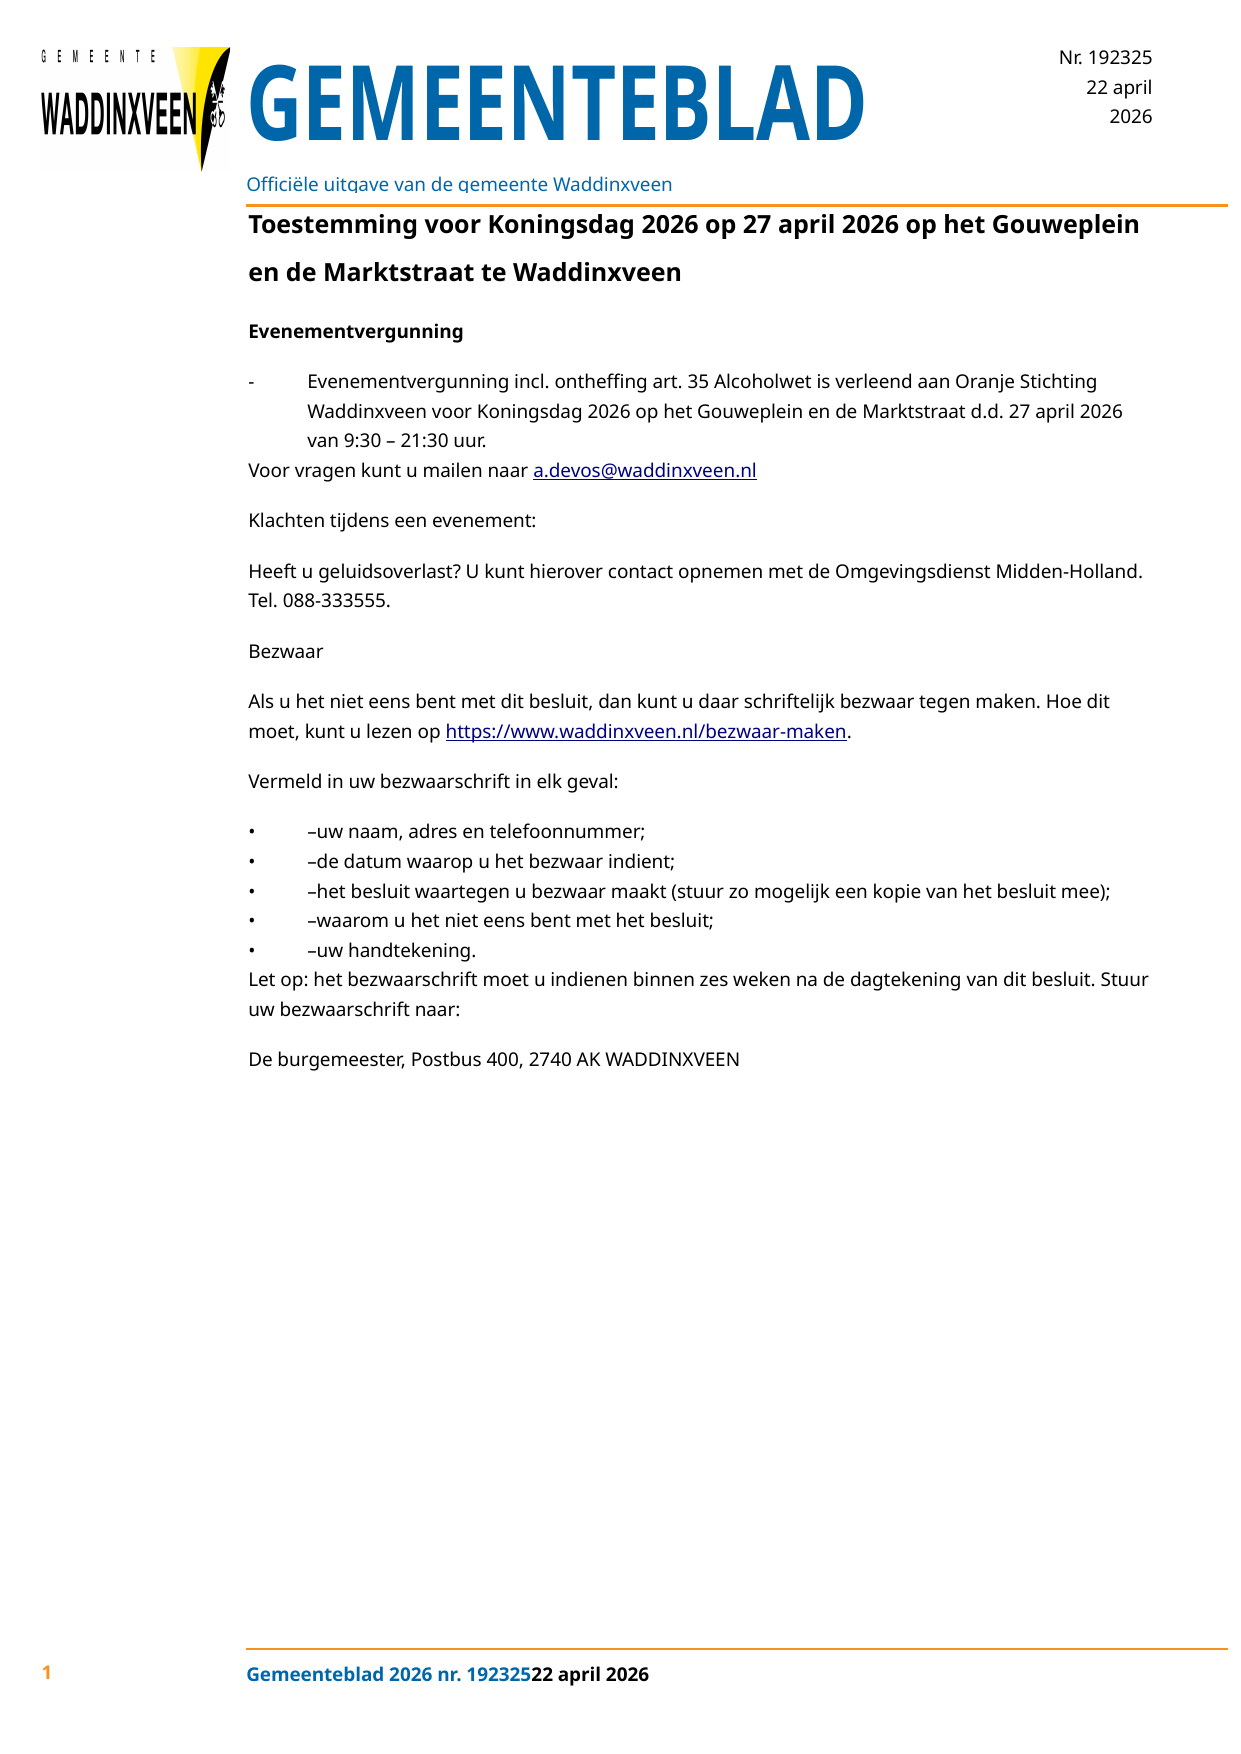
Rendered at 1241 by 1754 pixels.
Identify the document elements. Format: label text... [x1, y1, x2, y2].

list –waarom u het niet eens bent met het besluit; [248, 907, 1152, 933]
text Toestemming voor Koningsdag 2026 op 27 april 2026 op het Gouweplein en de Marktstraat te Waddinxveen [248, 207, 1152, 288]
text Evenementvergunning [248, 318, 1152, 344]
text Als u het niet eens bent met dit besluit, dan kunt u daar schriftelijk bezwaar tegen maken. Hoe dit moet, kunt u lezen op https://www.waddinxveen.nl/bezwaar-maken. [248, 688, 1152, 744]
text Heeft u geluidsoverlast? U kunt hierover contact opnemen met de Omgevingsdienst Midden-Holland. Tel. 088-333555. [248, 558, 1152, 613]
text Voor vragen kunt u mailen naar a.devos@waddinxveen.nl [248, 457, 1152, 483]
list Evenementvergunning incl. ontheffing art. 35 Alcoholwet is verleend aan Oranje Stichting Waddinxveen voor Koningsdag 2026 op het Gouweplein en de Marktstraat d.d. 27 april 2026 van 9:30 – 21:30 uur. [248, 368, 1152, 453]
text Klachten tijdens een evenement: [248, 507, 1152, 533]
text Let op: het bezwaarschrift moet u indienen binnen zes weken na de dagtekening van dit besluit. Stuur uw bezwaarschrift naar: [248, 967, 1152, 1022]
picture [41, 47, 231, 172]
list –uw handtekening. [248, 937, 1152, 963]
list –het besluit waartegen u bezwaar maakt (stuur zo mogelijk een kopie van het besluit mee); [248, 878, 1152, 904]
text De burgemeester, Postbus 400, 2740 AK WADDINXVEEN [248, 1047, 1152, 1072]
text Bezwaar [248, 638, 1152, 664]
list –de datum waarop u het bezwaar indient; [248, 848, 1152, 874]
text Vermeld in uw bezwaarschrift in elk geval: [248, 768, 1152, 794]
list –uw naam, adres en telefoonnummer; [248, 819, 1152, 844]
